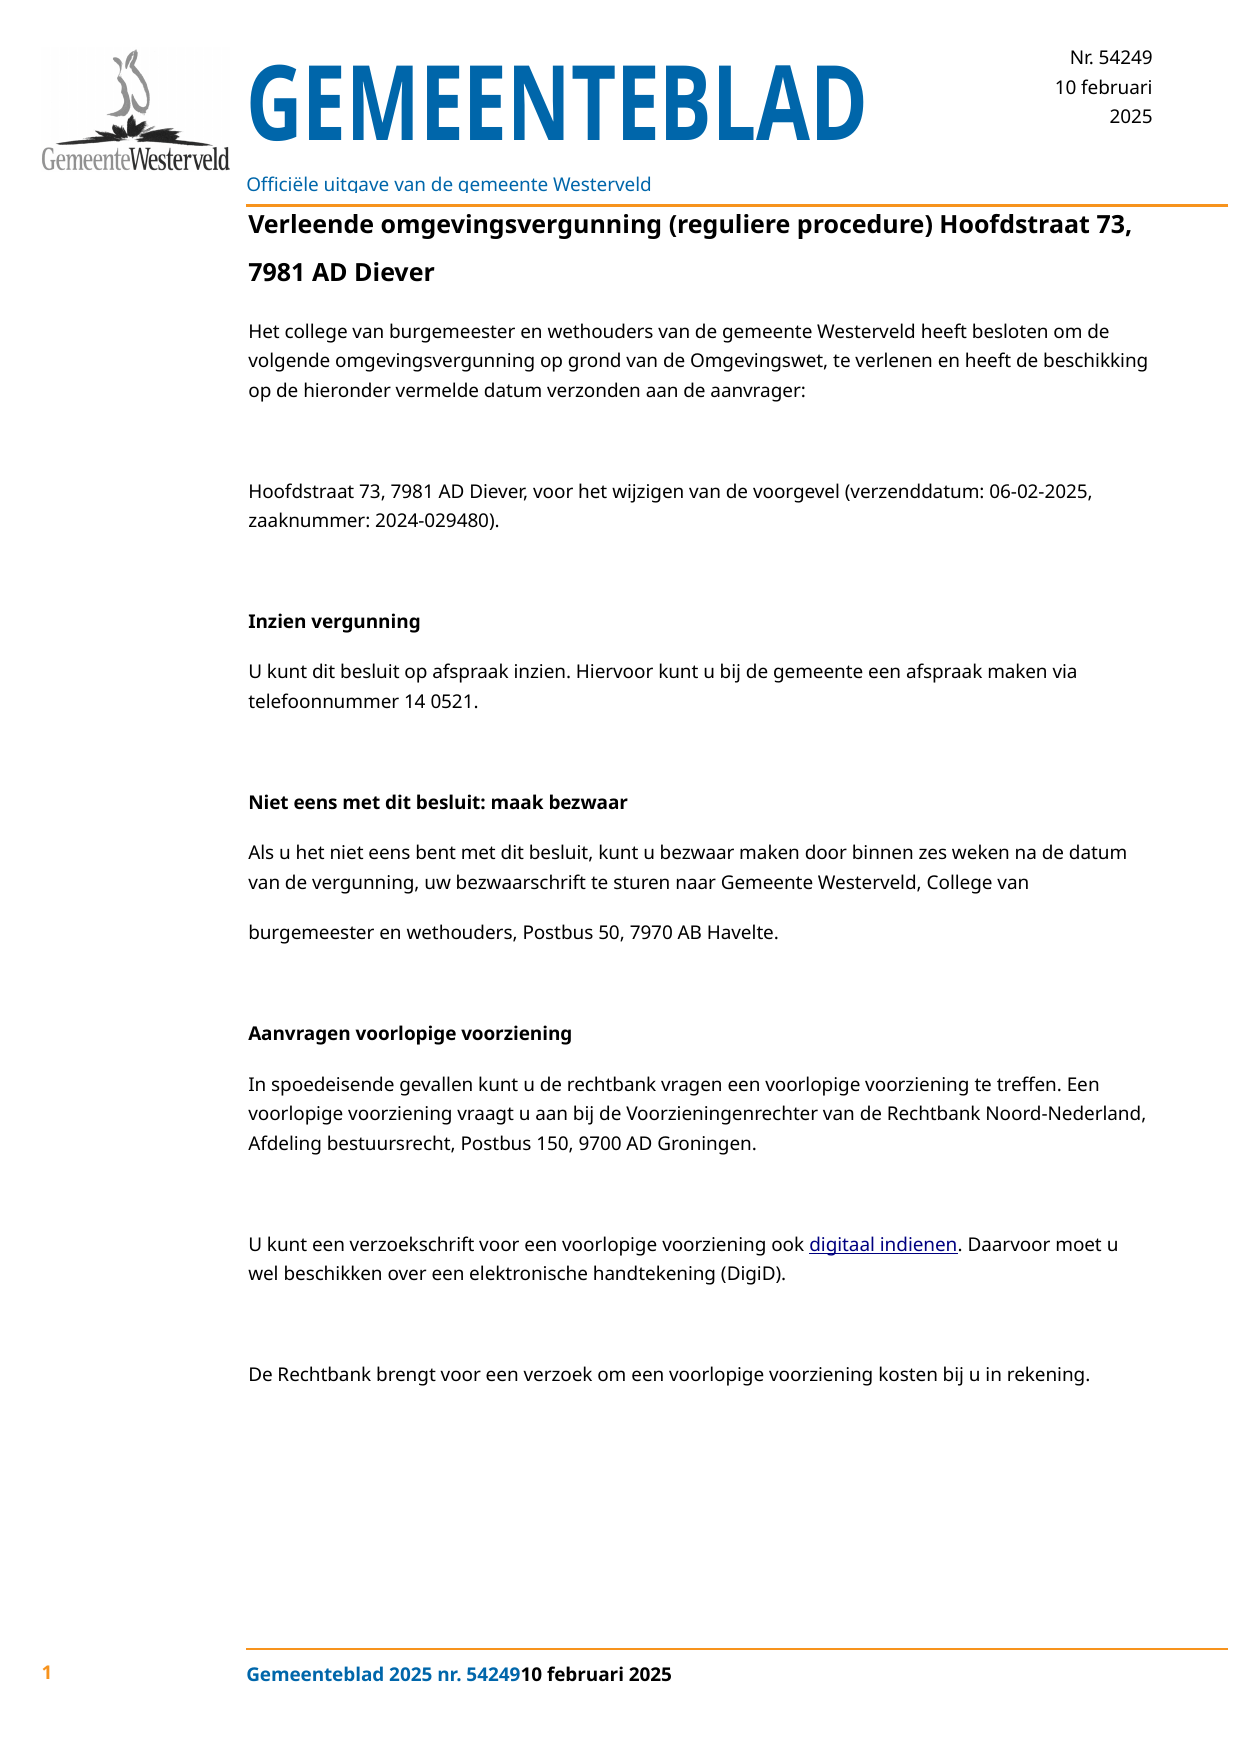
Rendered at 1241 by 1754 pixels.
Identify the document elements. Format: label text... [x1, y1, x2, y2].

text burgemeester en wethouders, Postbus 50, 7970 AB Havelte. [248, 919, 1152, 945]
text De Rechtbank brengt voor een verzoek om een voorlopige voorziening kosten bij u in rekening. [248, 1361, 1152, 1387]
picture [41, 47, 231, 172]
text U kunt dit besluit op afspraak inzien. Hiervoor kunt u bij de gemeente een afspraak maken via telefoonnummer 14 0521. [248, 659, 1152, 714]
text In spoedeisende gevallen kunt u de rechtbank vragen een voorlopige voorziening te treffen. Een voorlopige voorziening vraagt u aan bij de Voorzieningenrechter van de Rechtbank Noord-Nederland, Afdeling bestuursrecht, Postbus 150, 9700 AD Groningen. [248, 1071, 1152, 1156]
text Aanvragen voorlopige voorziening [248, 1020, 1152, 1046]
text Inzien vergunning [248, 608, 1152, 634]
text Als u het niet eens bent met dit besluit, kunt u bezwaar maken door binnen zes weken na de datum van de vergunning, uw bezwaarschrift te sturen naar Gemeente Westerveld, College van [248, 839, 1152, 895]
text Niet eens met dit besluit: maak bezwaar [248, 789, 1152, 815]
text U kunt een verzoekschrift voor een voorlopige voorziening ook digitaal indienen. Daarvoor moet u wel beschikken over een elektronische handtekening (DigiD). [248, 1231, 1152, 1286]
text Hoofdstraat 73, 7981 AD Diever, voor het wijzigen van de voorgevel (verzenddatum: 06-02-2025, zaaknummer: 2024-029480). [248, 478, 1152, 533]
text Het college van burgemeester en wethouders van de gemeente Westerveld heeft besloten om de volgende omgevingsvergunning op grond van de Omgevingswet, te verlenen en heeft de beschikking op de hieronder vermelde datum verzonden aan de aanvrager: [248, 318, 1152, 403]
text Verleende omgevingsvergunning (reguliere procedure) Hoofdstraat 73, 7981 AD Diever [248, 207, 1152, 288]
